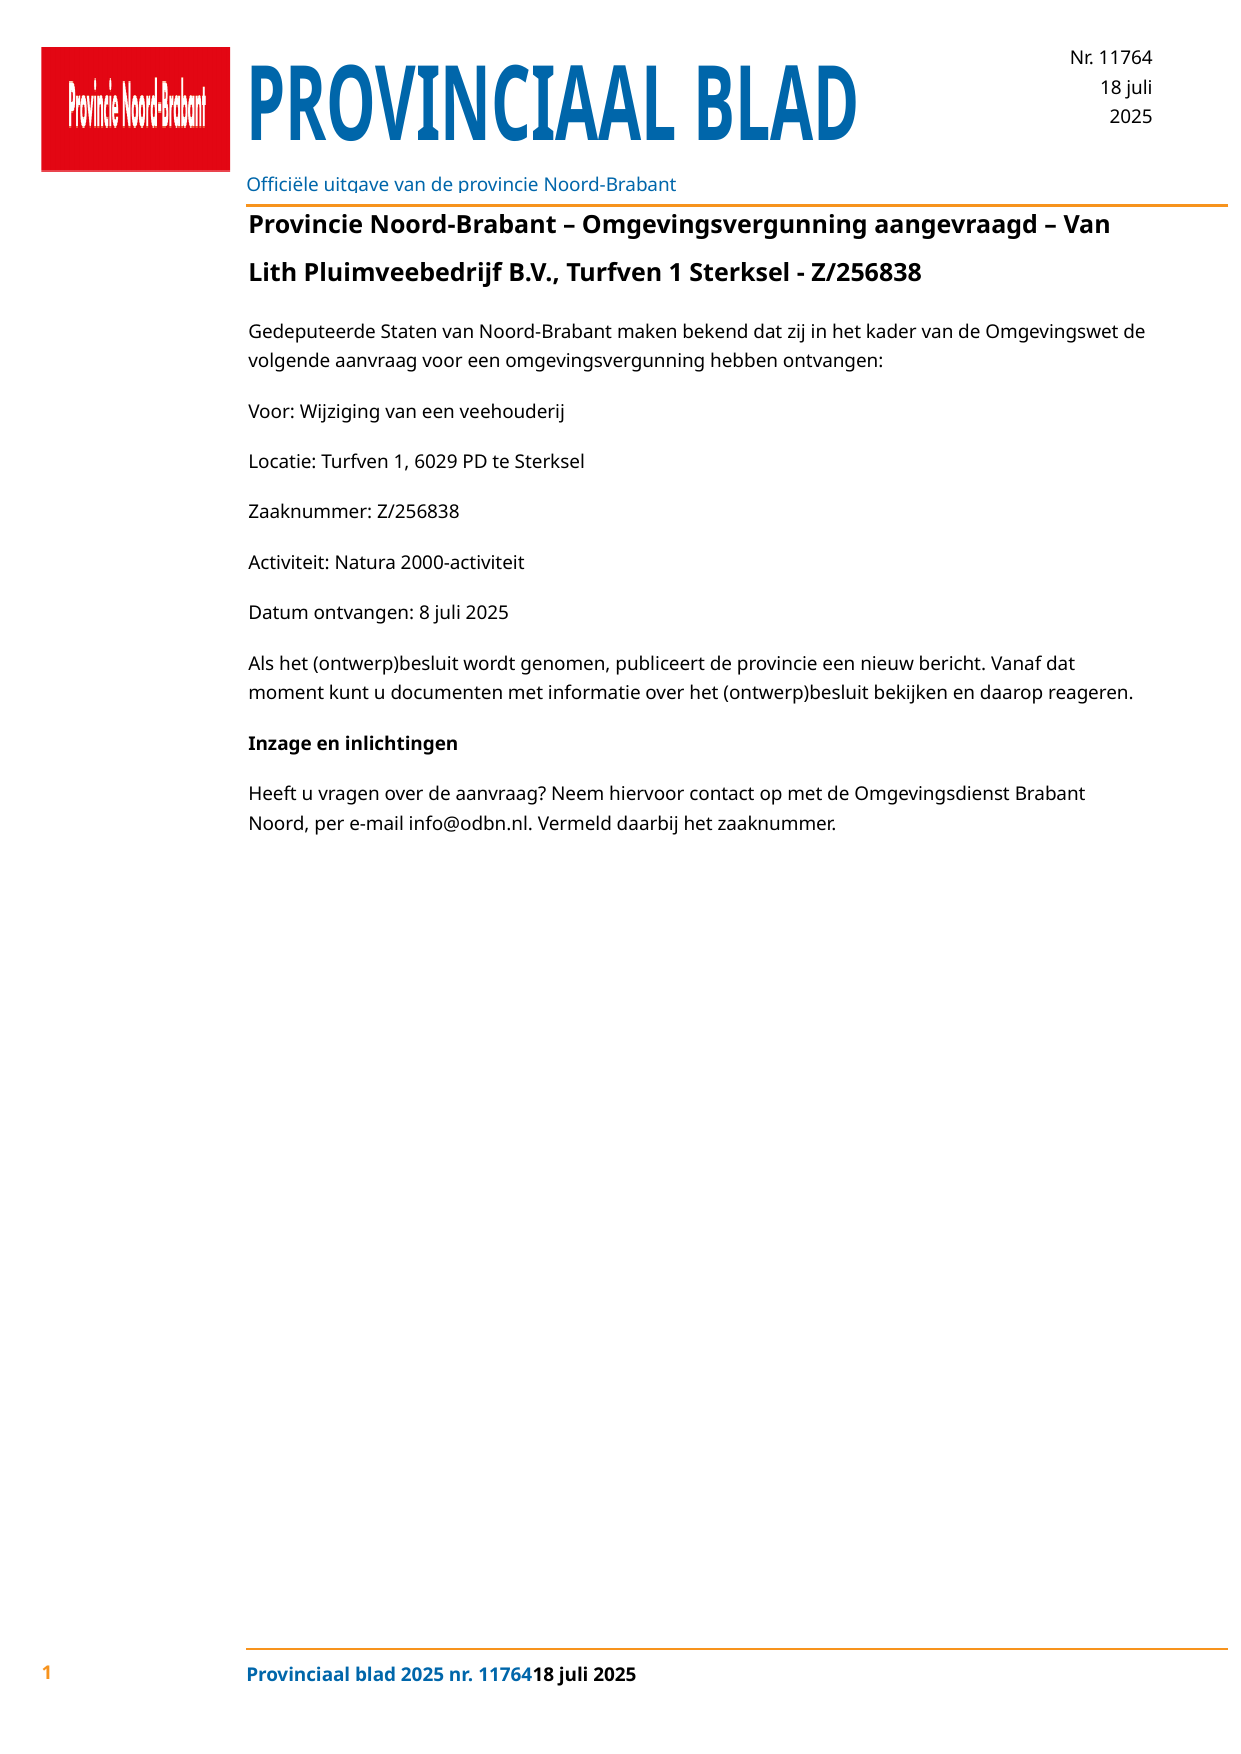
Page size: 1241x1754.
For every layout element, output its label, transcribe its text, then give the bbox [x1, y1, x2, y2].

text Locatie: Turfven 1, 6029 PD te Sterksel [248, 448, 1152, 474]
text Gedeputeerde Staten van Noord-Brabant maken bekend dat zij in het kader van de Omgevingswet de volgende aanvraag voor een omgevingsvergunning hebben ontvangen: [248, 318, 1152, 373]
text Inzage en inlichtingen [248, 730, 1152, 756]
text Datum ontvangen: 8 juli 2025 [248, 599, 1152, 625]
picture [41, 47, 231, 172]
text Activiteit: Natura 2000-activiteit [248, 549, 1152, 575]
text Provincie Noord-Brabant – Omgevingsvergunning aangevraagd – Van Lith Pluimveebedrijf B.V., Turfven 1 Sterksel - Z/256838 [248, 207, 1152, 288]
text Als het (ontwerp)besluit wordt genomen, publiceert de provincie een nieuw bericht. Vanaf dat moment kunt u documenten met informatie over het (ontwerp)besluit bekijken en daarop reageren. [248, 650, 1152, 705]
text Voor: Wijziging van een veehouderij [248, 398, 1152, 424]
text Zaaknummer: Z/256838 [248, 499, 1152, 524]
text Heeft u vragen over de aanvraag? Neem hiervoor contact op met de Omgevingsdienst Brabant Noord, per e-mail info@odbn.nl. Vermeld daarbij het zaaknummer. [248, 780, 1152, 836]
